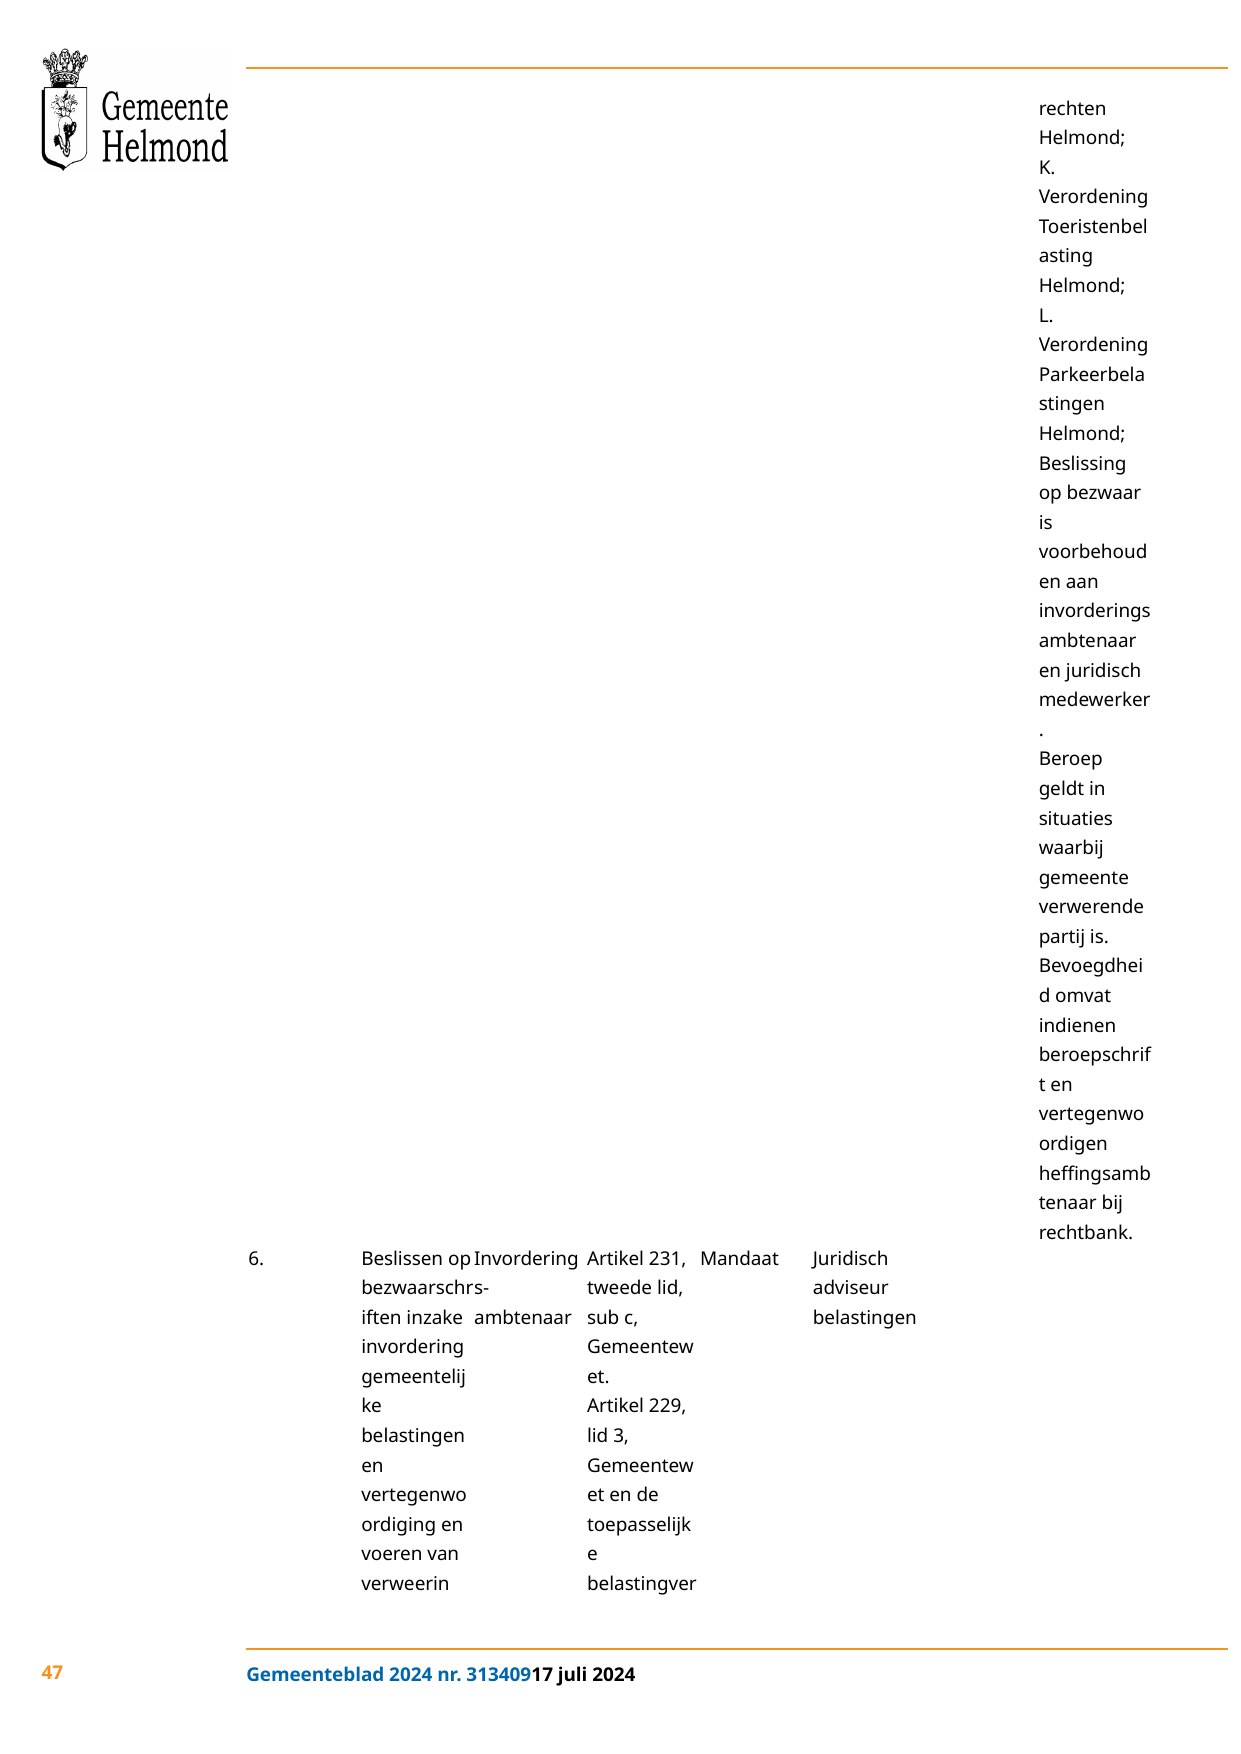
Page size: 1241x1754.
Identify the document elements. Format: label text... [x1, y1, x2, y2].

table_cell 6. [248, 1245, 361, 1596]
table_cell [926, 95, 1038, 1245]
table_cell [248, 95, 361, 1245]
table_cell rechten Helmond; K. Verordening Toeristenbelasting Helmond; L. Verordening Parkeerbelastingen Helmond; Beslissing op bezwaar is voorbehouden aan invorderingsambtenaar en juridisch medewerker. Beroep geldt in situaties waarbij gemeente verwerende partij is. Bevoegdheid omvat indienen beroepschrift en vertegenwoordigen heffingsambtenaar bij rechtbank. [1039, 95, 1152, 1245]
table_cell Invorderings-ambtenaar [474, 1245, 587, 1596]
table_cell Mandaat [700, 1245, 813, 1596]
table_cell [587, 95, 700, 1245]
table_cell [361, 95, 474, 1245]
table_cell [700, 95, 813, 1245]
table_cell Juridisch adviseur belastingen [813, 1245, 926, 1596]
table_cell [1039, 1245, 1152, 1596]
table_cell Artikel 231, tweede lid, sub c, Gemeentewet. Artikel 229, lid 3, Gemeentewet en de toepasselijke belastingver [587, 1245, 700, 1596]
table_cell Beslissen op bezwaarschriften inzake invordering gemeentelijke belastingen en vertegenwoordiging en voeren van verweerin [361, 1245, 474, 1596]
table_cell [926, 1245, 1038, 1596]
picture [41, 47, 231, 172]
table_cell [474, 95, 587, 1245]
table_cell [813, 95, 926, 1245]
